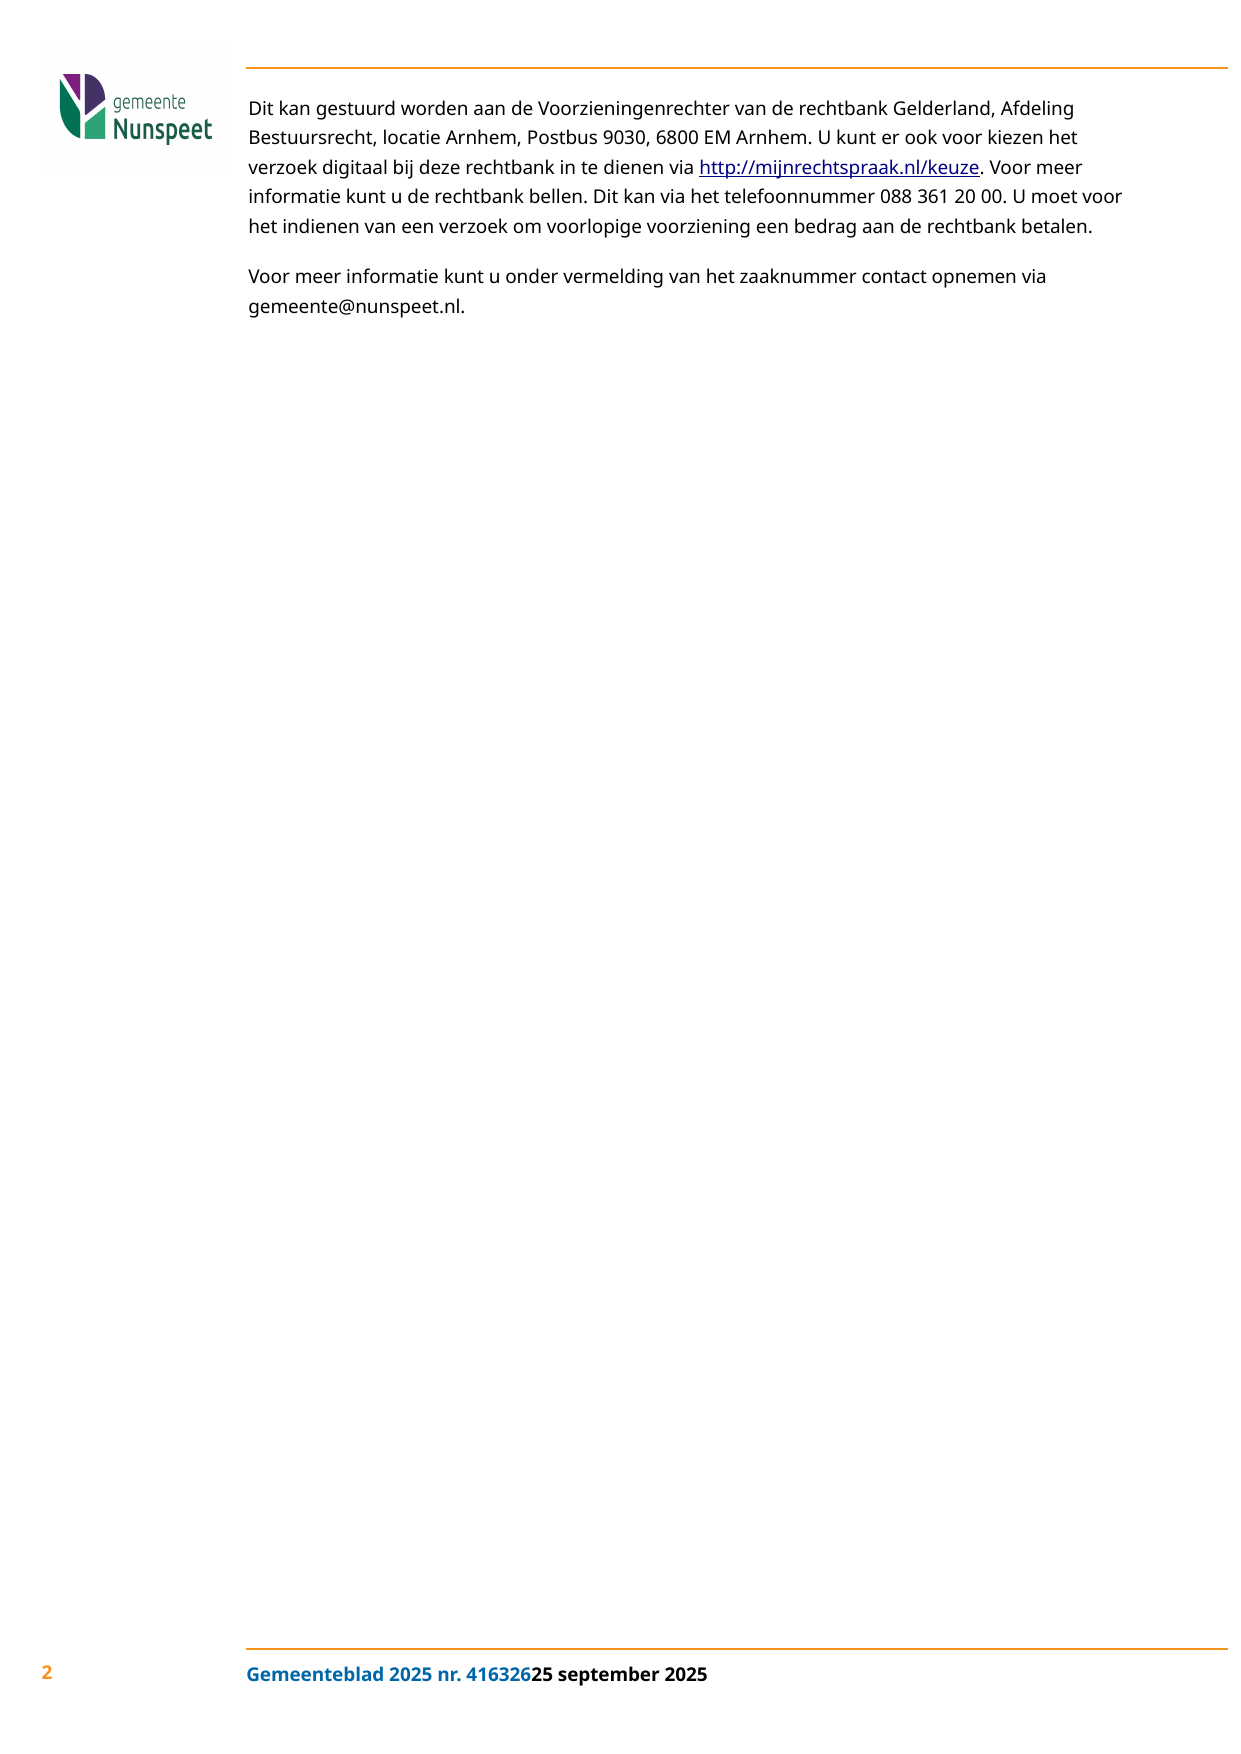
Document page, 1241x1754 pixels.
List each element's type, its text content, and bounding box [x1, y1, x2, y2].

text Dit kan gestuurd worden aan de Voorzieningenrechter van de rechtbank Gelderland, Afdeling Bestuursrecht, locatie Arnhem, Postbus 9030, 6800 EM Arnhem. U kunt er ook voor kiezen het verzoek digitaal bij deze rechtbank in te dienen via http://mijnrechtspraak.nl/keuze. Voor meer informatie kunt u de rechtbank bellen. Dit kan via het telefoonnummer 088 361 20 00. U moet voor het indienen van een verzoek om voorlopige voorziening een bedrag aan de rechtbank betalen. [248, 95, 1152, 239]
picture [41, 47, 231, 172]
text Voor meer informatie kunt u onder vermelding van het zaaknummer contact opnemen via gemeente@nunspeet.nl. [248, 263, 1152, 319]
